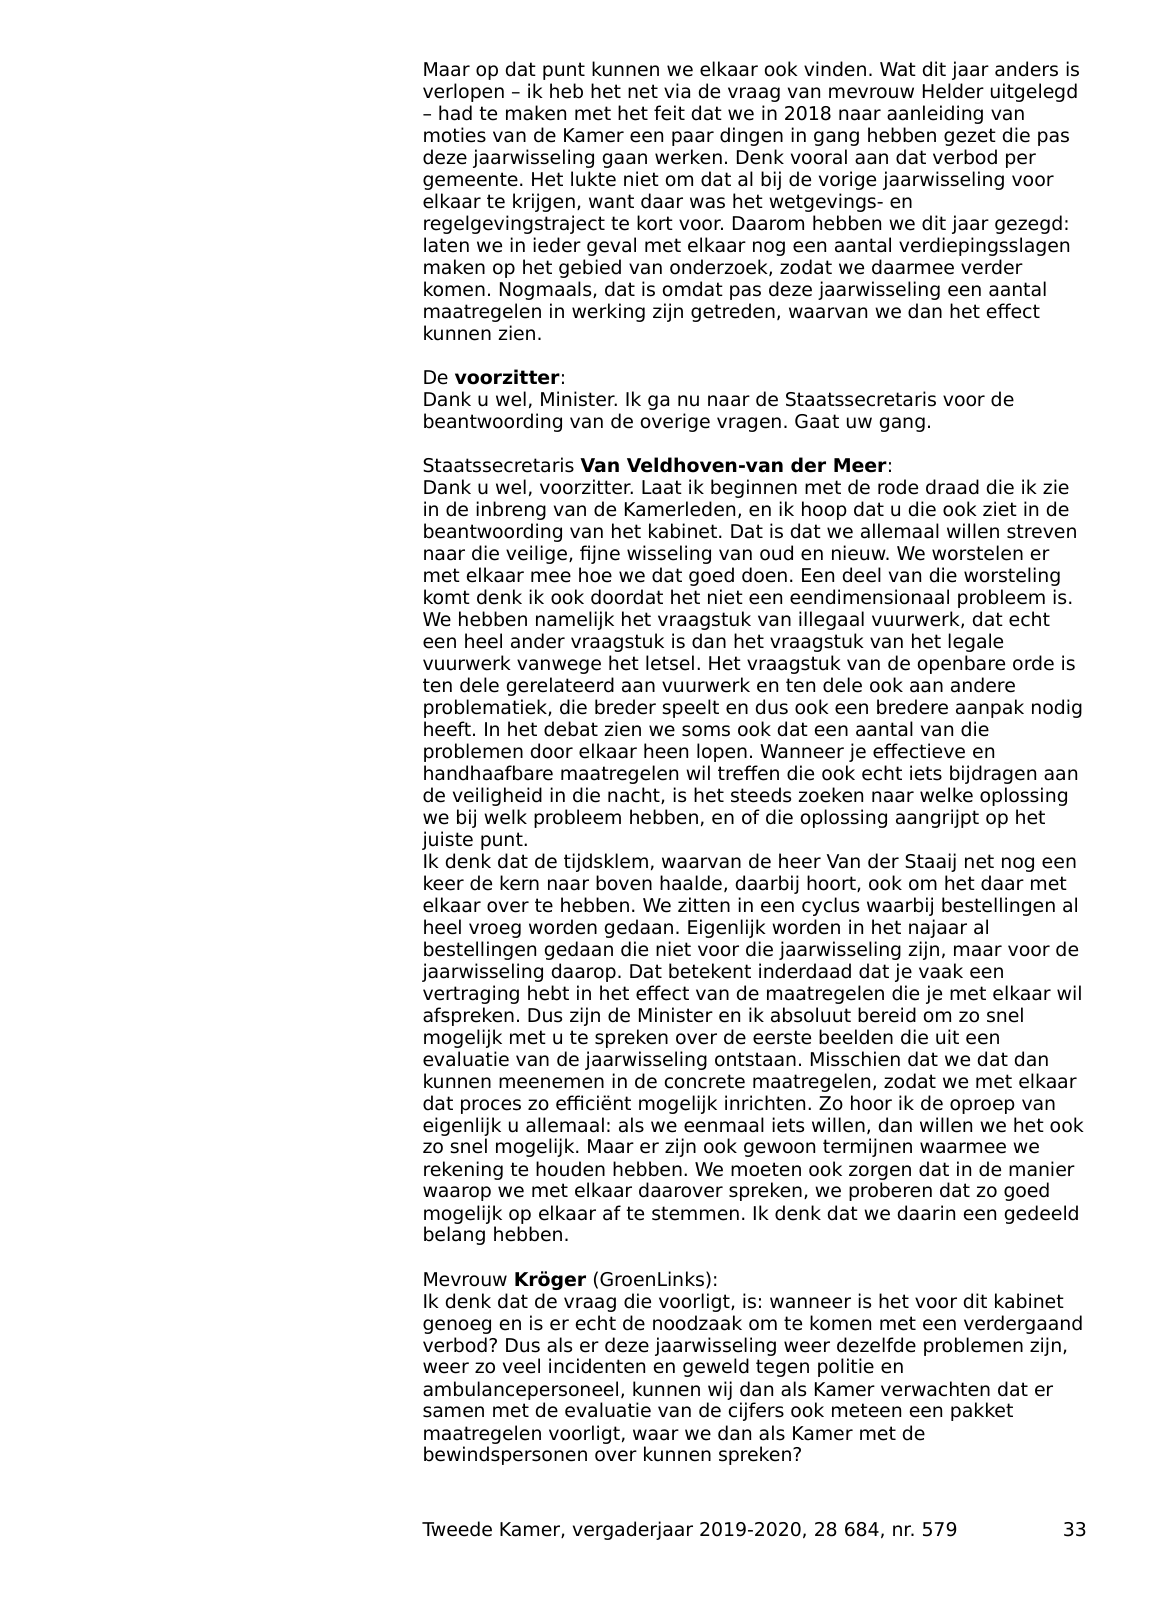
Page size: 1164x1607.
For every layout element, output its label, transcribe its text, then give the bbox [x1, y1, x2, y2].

text Maar op dat punt kunnen we elkaar ook vinden. Wat dit jaar anders is verlopen – ik heb het net via de vraag van mevrouw Helder uitgelegd – had te maken met het feit dat we in 2018 naar aanleiding van moties van de Kamer een paar dingen in gang hebben gezet die pas deze jaarwisseling gaan werken. Denk vooral aan dat verbod per gemeente. Het lukte niet om dat al bij de vorige jaarwisseling voor elkaar te krijgen, want daar was het wetgevings- en regelgevingstraject te kort voor. Daarom hebben we dit jaar gezegd: laten we in ieder geval met elkaar nog een aantal verdiepingsslagen maken op het gebied van onderzoek, zodat we daarmee verder komen. Nogmaals, dat is omdat pas deze jaarwisseling een aantal maatregelen in werking zijn getreden, waarvan we dan het effect kunnen zien. [422, 59, 1087, 345]
text Ik denk dat de vraag die voorligt, is: wanneer is het voor dit kabinet genoeg en is er echt de noodzaak om te komen met een verdergaand verbod? Dus als er deze jaarwisseling weer dezelfde problemen zijn, weer zo veel incidenten en geweld tegen politie en ambulancepersoneel, kunnen wij dan als Kamer verwachten dat er samen met de evaluatie van de cijfers ook meteen een pakket maatregelen voorligt, waar we dan als Kamer met de bewindspersonen over kunnen spreken? [422, 1291, 1087, 1466]
text Dank u wel, Minister. Ik ga nu naar de Staatssecretaris voor de beantwoording van de overige vragen. Gaat uw gang. [422, 389, 1087, 433]
text Mevrouw Kröger (GroenLinks): [422, 1268, 1087, 1291]
text Staatssecretaris Van Veldhoven-van der Meer: [422, 455, 1087, 477]
text Ik denk dat de tijdsklem, waarvan de heer Van der Staaij net nog een keer de kern naar boven haalde, daarbij hoort, ook om het daar met elkaar over te hebben. We zitten in een cyclus waarbij bestellingen al heel vroeg worden gedaan. Eigenlijk worden in het najaar al bestellingen gedaan die niet voor die jaarwisseling zijn, maar voor de jaarwisseling daarop. Dat betekent inderdaad dat je vaak een vertraging hebt in het effect van de maatregelen die je met elkaar wil afspreken. Dus zijn de Minister en ik absoluut bereid om zo snel mogelijk met u te spreken over de eerste beelden die uit een evaluatie van de jaarwisseling ontstaan. Misschien dat we dat dan kunnen meenemen in de concrete maatregelen, zodat we met elkaar dat proces zo efficiënt mogelijk inrichten. Zo hoor ik de oproep van eigenlijk u allemaal: als we eenmaal iets willen, dan willen we het ook zo snel mogelijk. Maar er zijn ook gewoon termijnen waarmee we rekening te houden hebben. We moeten ook zorgen dat in de manier waarop we met elkaar daarover spreken, we proberen dat zo goed mogelijk op elkaar af te stemmen. Ik denk dat we daarin een gedeeld belang hebben. [422, 851, 1087, 1246]
text Dank u wel, voorzitter. Laat ik beginnen met de rode draad die ik zie in de inbreng van de Kamerleden, en ik hoop dat u die ook ziet in de beantwoording van het kabinet. Dat is dat we allemaal willen streven naar die veilige, fijne wisseling van oud en nieuw. We worstelen er met elkaar mee hoe we dat goed doen. Een deel van die worsteling komt denk ik ook doordat het niet een eendimensionaal probleem is. We hebben namelijk het vraagstuk van illegaal vuurwerk, dat echt een heel ander vraagstuk is dan het vraagstuk van het legale vuurwerk vanwege het letsel. Het vraagstuk van de openbare orde is ten dele gerelateerd aan vuurwerk en ten dele ook aan andere problematiek, die breder speelt en dus ook een bredere aanpak nodig heeft. In het debat zien we soms ook dat een aantal van die problemen door elkaar heen lopen. Wanneer je effectieve en handhaafbare maatregelen wil treffen die ook echt iets bijdragen aan de veiligheid in die nacht, is het steeds zoeken naar welke oplossing we bij welk probleem hebben, en of die oplossing aangrijpt op het juiste punt. [422, 477, 1087, 851]
text De voorzitter: [422, 367, 1087, 389]
